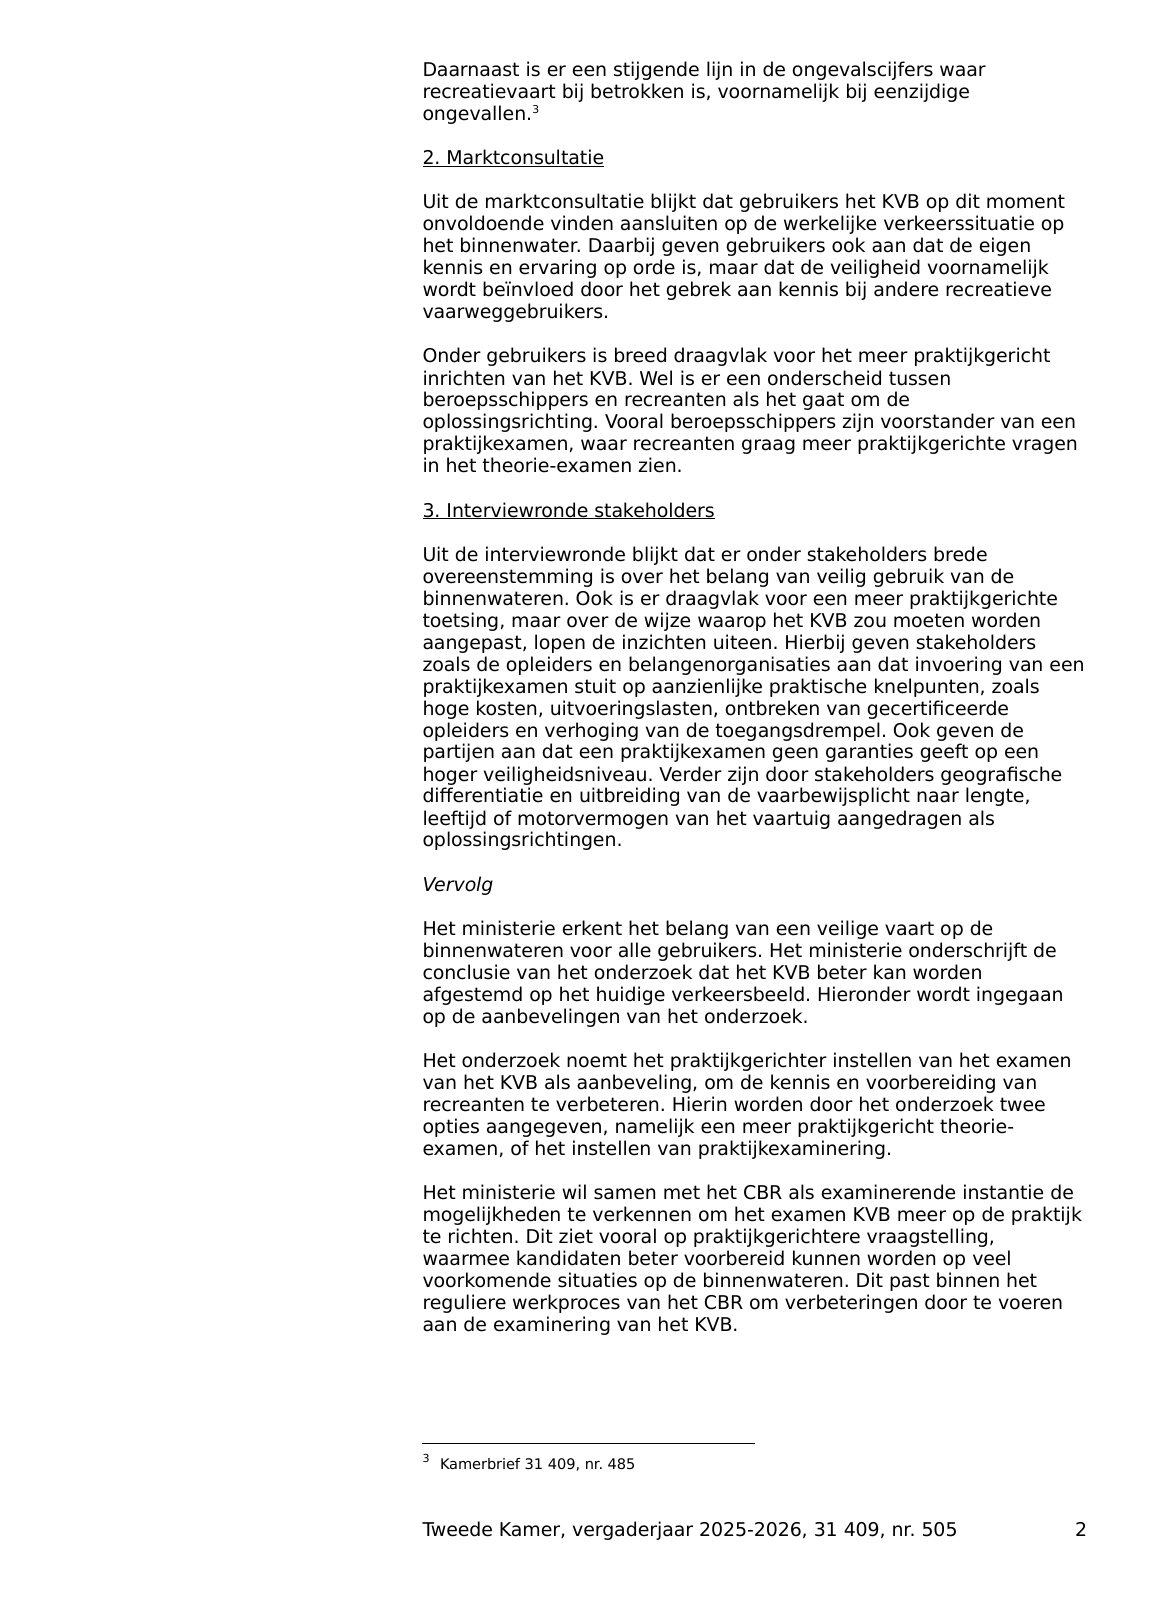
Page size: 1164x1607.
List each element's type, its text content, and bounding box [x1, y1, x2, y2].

text Het onderzoek noemt het praktijkgerichter instellen van het examen van het KVB als aanbeveling, om de kennis en voorbereiding van recreanten te verbeteren. Hierin worden door het onderzoek twee opties aangegeven, namelijk een meer praktijkgericht theorie-examen, of het instellen van praktijkexaminering. [422, 1050, 1087, 1160]
text Uit de interviewronde blijkt dat er onder stakeholders brede overeenstemming is over het belang van veilig gebruik van de binnenwateren. Ook is er draagvlak voor een meer praktijkgerichte toetsing, maar over de wijze waarop het KVB zou moeten worden aangepast, lopen de inzichten uiteen. Hierbij geven stakeholders zoals de opleiders en belangenorganisaties aan dat invoering van een praktijkexamen stuit op aanzienlijke praktische knelpunten, zoals hoge kosten, uitvoeringslasten, ontbreken van gecertificeerde opleiders en verhoging van de toegangsdrempel. Ook geven de partijen aan dat een praktijkexamen geen garanties geeft op een hoger veiligheidsniveau. Verder zijn door stakeholders geografische differentiatie en uitbreiding van de vaarbewijsplicht naar lengte, leeftijd of motorvermogen van het vaartuig aangedragen als oplossingsrichtingen. [422, 544, 1087, 851]
text Kamerbrief 31 409, nr. 485 [422, 1452, 1087, 1474]
subtitle 2. Marktconsultatie [422, 147, 1087, 169]
text Het ministerie wil samen met het CBR als examinerende instantie de mogelijkheden te verkennen om het examen KVB meer op de praktijk te richten. Dit ziet vooral op praktijkgerichtere vraagstelling, waarmee kandidaten beter voorbereid kunnen worden op veel voorkomende situaties op de binnenwateren. Dit past binnen het reguliere werkproces van het CBR om verbeteringen door te voeren aan de examinering van het KVB. [422, 1182, 1087, 1336]
text Daarnaast is er een stijgende lijn in de ongevalscijfers waar recreatievaart bij betrokken is, voornamelijk bij eenzijdige ongevallen. [422, 59, 1087, 125]
subtitle 3. Interviewronde stakeholders [422, 499, 1087, 521]
text Het ministerie erkent het belang van een veilige vaart op de binnenwateren voor alle gebruikers. Het ministerie onderschrijft de conclusie van het onderzoek dat het KVB beter kan worden afgestemd op het huidige verkeersbeeld. Hieronder wordt ingegaan op de aanbevelingen van het onderzoek. [422, 918, 1087, 1028]
text Uit de marktconsultatie blijkt dat gebruikers het KVB op dit moment onvoldoende vinden aansluiten op de werkelijke verkeerssituatie op het binnenwater. Daarbij geven gebruikers ook aan dat de eigen kennis en ervaring op orde is, maar dat de veiligheid voornamelijk wordt beïnvloed door het gebrek aan kennis bij andere recreatieve vaarweggebruikers. [422, 191, 1087, 323]
text Onder gebruikers is breed draagvlak voor het meer praktijkgericht inrichten van het KVB. Wel is er een onderscheid tussen beroepsschippers en recreanten als het gaat om de oplossingsrichting. Vooral beroepsschippers zijn voorstander van een praktijkexamen, waar recreanten graag meer praktijkgerichte vragen in het theorie-examen zien. [422, 345, 1087, 477]
subtitle Vervolg [422, 873, 1087, 896]
